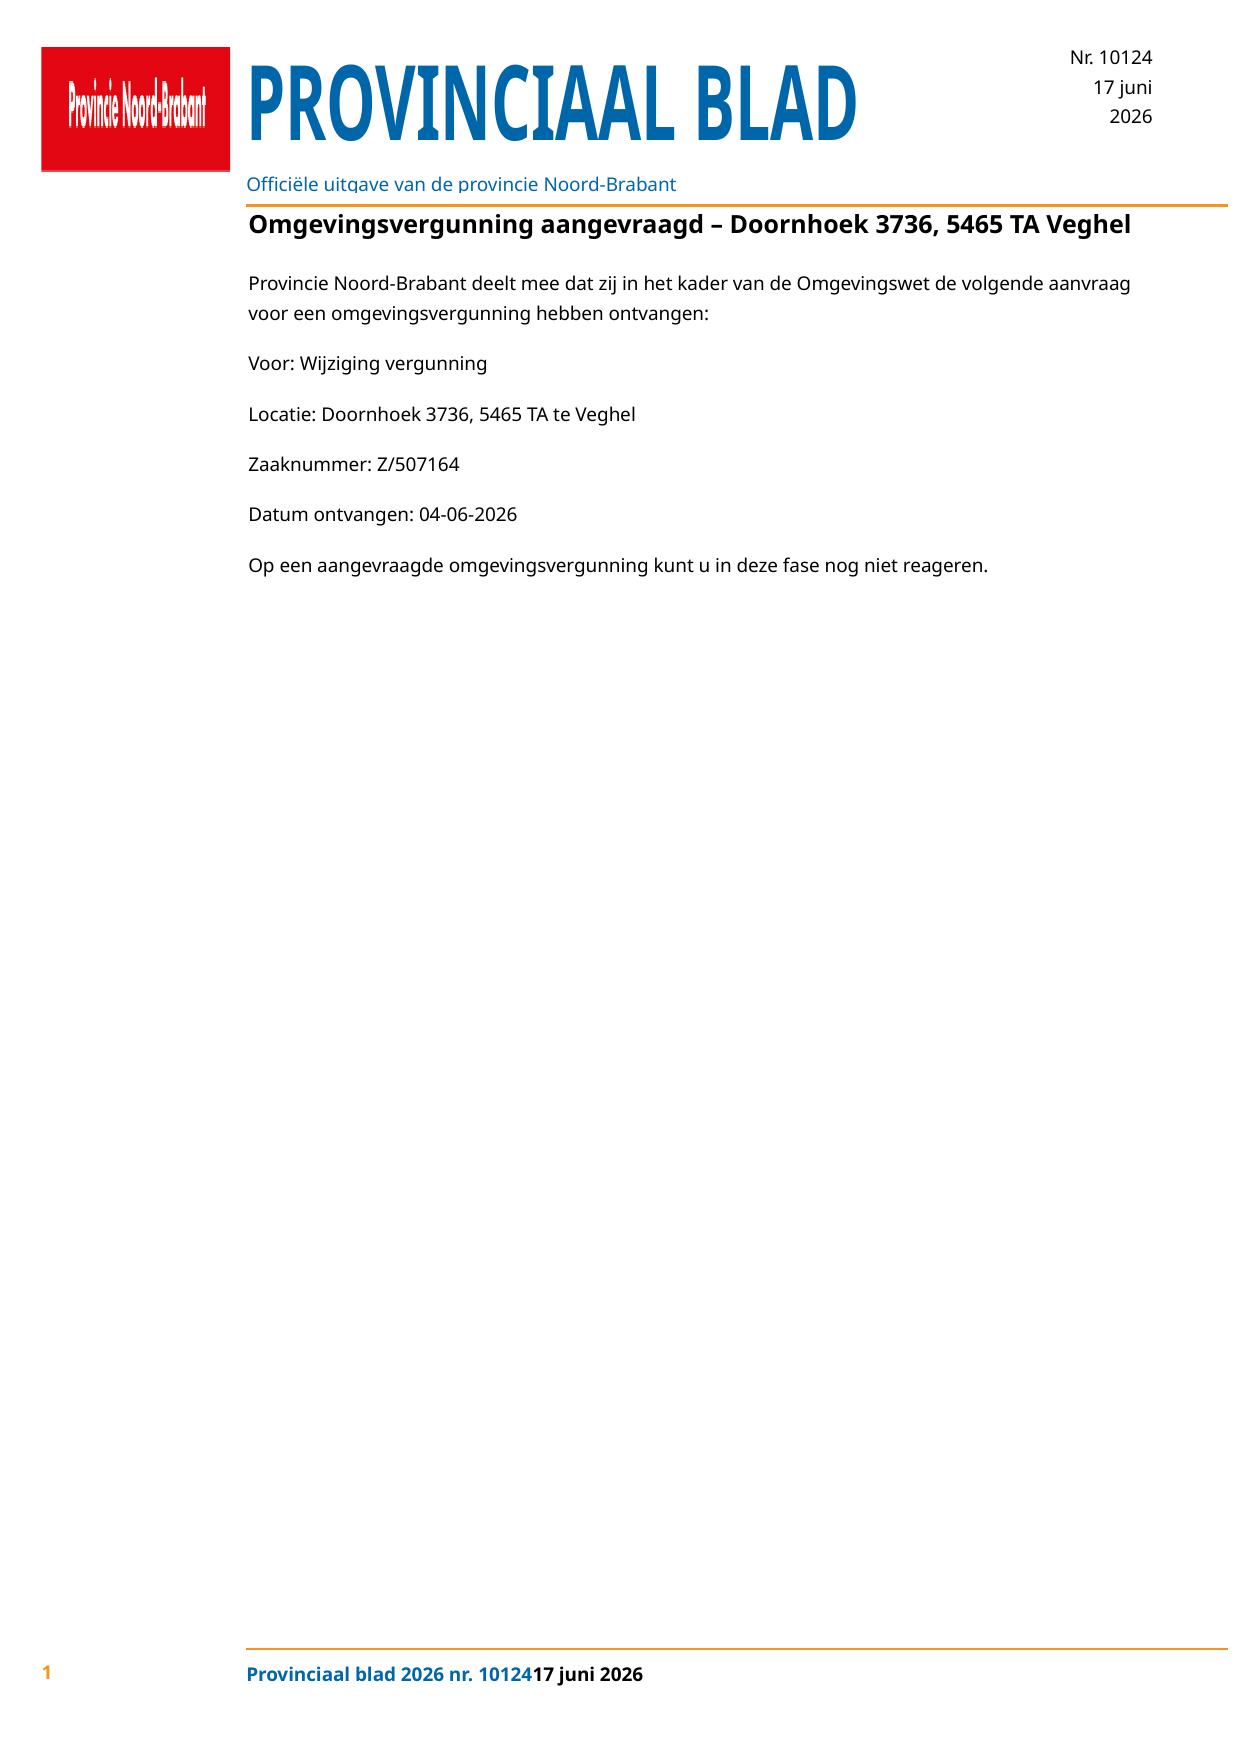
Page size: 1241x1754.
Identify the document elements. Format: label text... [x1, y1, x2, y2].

text Voor: Wijziging vergunning [248, 350, 1152, 376]
text Datum ontvangen: 04-06-2026 [248, 502, 1152, 527]
text Locatie: Doornhoek 3736, 5465 TA te Veghel [248, 401, 1152, 426]
text Provincie Noord-Brabant deelt mee dat zij in het kader van de Omgevingswet de volgende aanvraag voor een omgevingsvergunning hebben ontvangen: [248, 270, 1152, 326]
text Zaaknummer: Z/507164 [248, 451, 1152, 477]
picture [41, 47, 231, 172]
text Omgevingsvergunning aangevraagd – Doornhoek 3736, 5465 TA Veghel [248, 207, 1152, 241]
text Op een aangevraagde omgevingsvergunning kunt u in deze fase nog niet reageren. [248, 552, 1152, 578]
